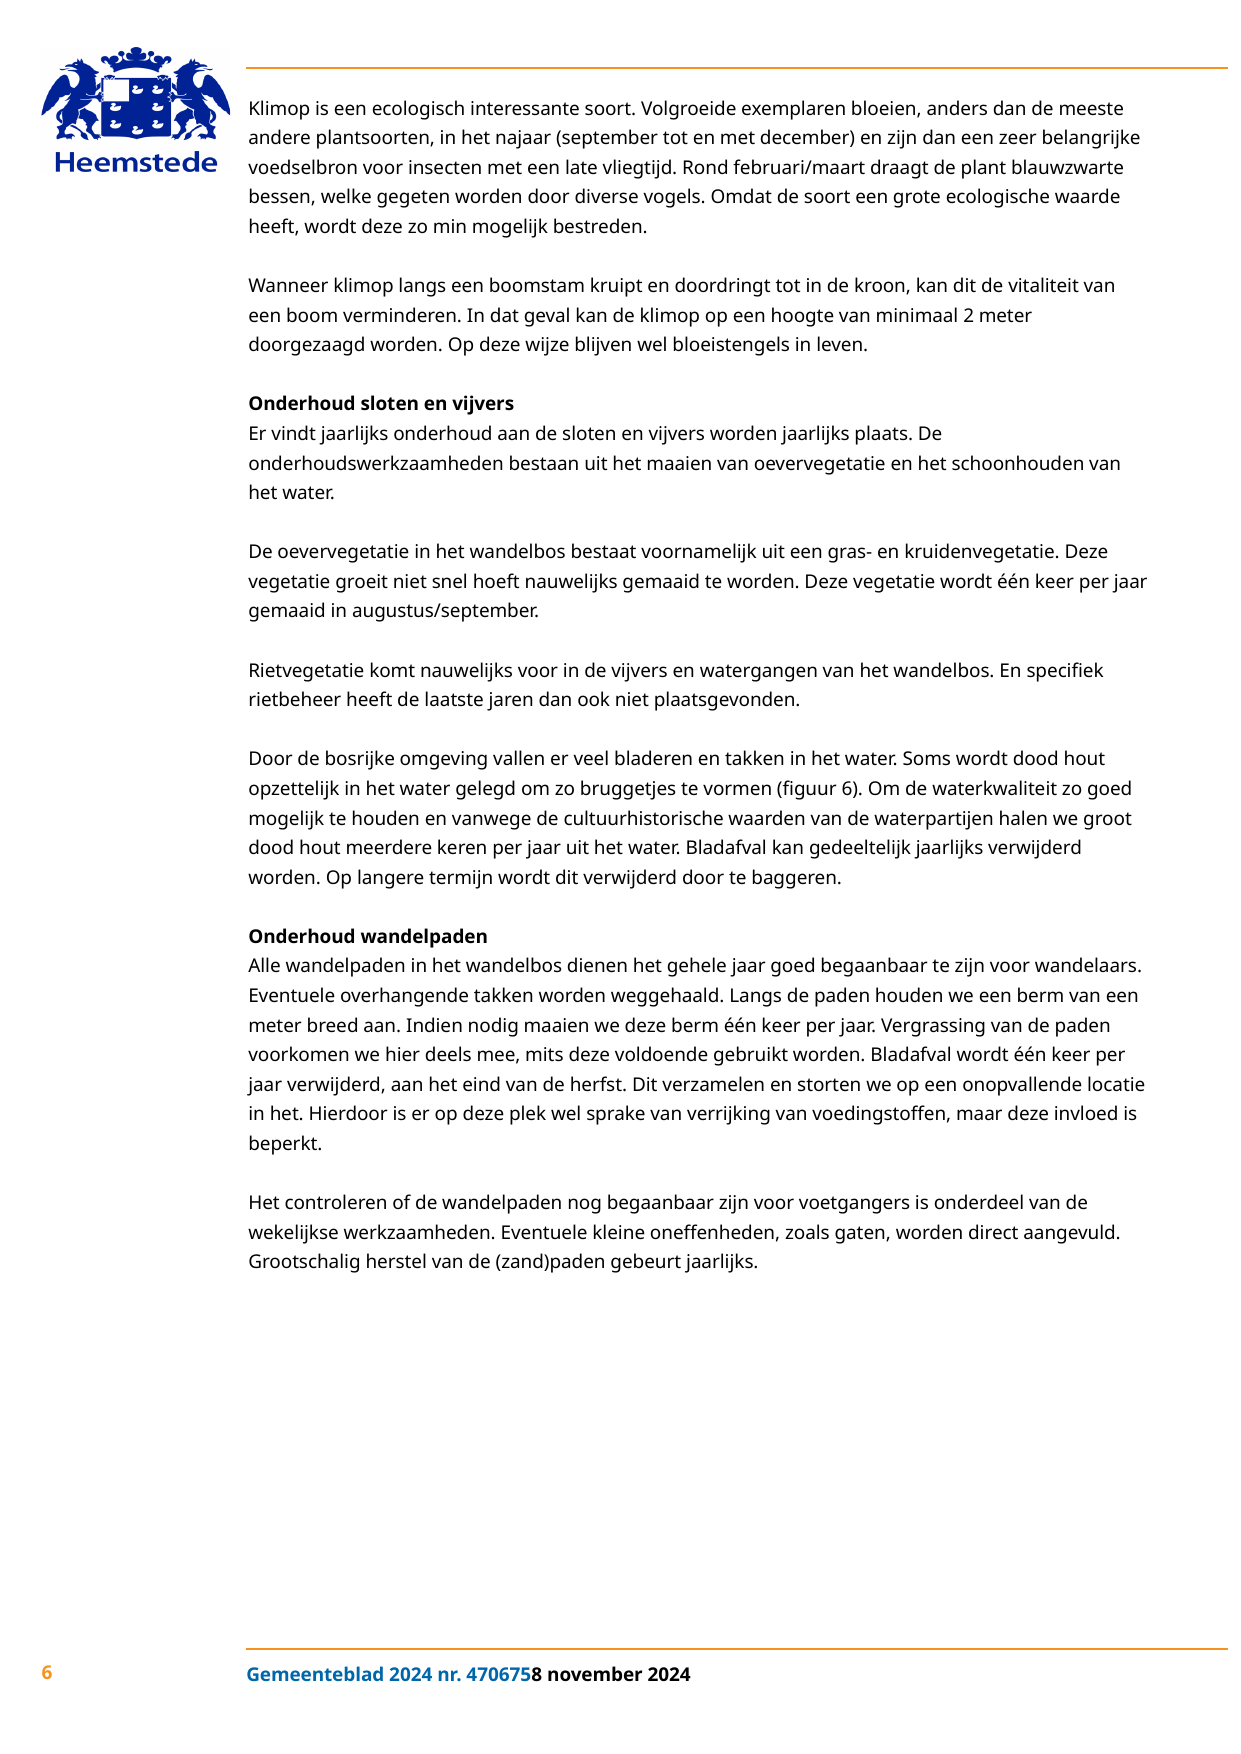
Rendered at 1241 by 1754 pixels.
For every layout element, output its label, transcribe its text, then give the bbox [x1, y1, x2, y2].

text Het controleren of de wandelpaden nog begaanbaar zijn voor voetgangers is onderdeel van de wekelijkse werkzaamheden. Eventuele kleine oneffenheden, zoals gaten, worden direct aangevuld. Grootschalig herstel van de (zand)paden gebeurt jaarlijks. [248, 1189, 1152, 1274]
text Rietvegetatie komt nauwelijks voor in de vijvers en watergangen van het wandelbos. En specifiek rietbeheer heeft de laatste jaren dan ook niet plaatsgevonden. [248, 657, 1152, 712]
text Er vindt jaarlijks onderhoud aan de sloten en vijvers worden jaarlijks plaats. De onderhoudswerkzaamheden bestaan uit het maaien van oevervegetatie en het schoonhouden van het water. [248, 420, 1152, 505]
picture [41, 47, 231, 172]
text Wanneer klimop langs een boomstam kruipt en doordringt tot in de kroon, kan dit de vitaliteit van een boom verminderen. In dat geval kan de klimop op een hoogte van minimaal 2 meter doorgezaagd worden. Op deze wijze blijven wel bloeistengels in leven. [248, 272, 1152, 357]
text De oevervegetatie in het wandelbos bestaat voornamelijk uit een gras- en kruidenvegetatie. Deze vegetatie groeit niet snel hoeft nauwelijks gemaaid te worden. Deze vegetatie wordt één keer per jaar gemaaid in augustus/september. [248, 538, 1152, 623]
text Onderhoud sloten en vijvers [248, 391, 1152, 416]
text Door de bosrijke omgeving vallen er veel bladeren en takken in het water. Soms wordt dood hout opzettelijk in het water gelegd om zo bruggetjes te vormen (figuur 6). Om de waterkwaliteit zo goed mogelijk te houden en vanwege de cultuurhistorische waarden van de waterpartijen halen we groot dood hout meerdere keren per jaar uit het water. Bladafval kan gedeeltelijk jaarlijks verwijderd worden. Op langere termijn wordt dit verwijderd door te baggeren. [248, 746, 1152, 890]
text Onderhoud wandelpaden [248, 923, 1152, 949]
text Alle wandelpaden in het wandelbos dienen het gehele jaar goed begaanbaar te zijn voor wandelaars. Eventuele overhangende takken worden weggehaald. Langs de paden houden we een berm van een meter breed aan. Indien nodig maaien we deze berm één keer per jaar. Vergrassing van de paden voorkomen we hier deels mee, mits deze voldoende gebruikt worden. Bladafval wordt één keer per jaar verwijderd, aan het eind van de herfst. Dit verzamelen en storten we op een onopvallende locatie in het. Hierdoor is er op deze plek wel sprake van verrijking van voedingstoffen, maar deze invloed is beperkt. [248, 953, 1152, 1156]
text Klimop is een ecologisch interessante soort. Volgroeide exemplaren bloeien, anders dan de meeste andere plantsoorten, in het najaar (september tot en met december) en zijn dan een zeer belangrijke voedselbron voor insecten met een late vliegtijd. Rond februari/maart draagt de plant blauwzwarte bessen, welke gegeten worden door diverse vogels. Omdat de soort een grote ecologische waarde heeft, wordt deze zo min mogelijk bestreden. [248, 95, 1152, 239]
